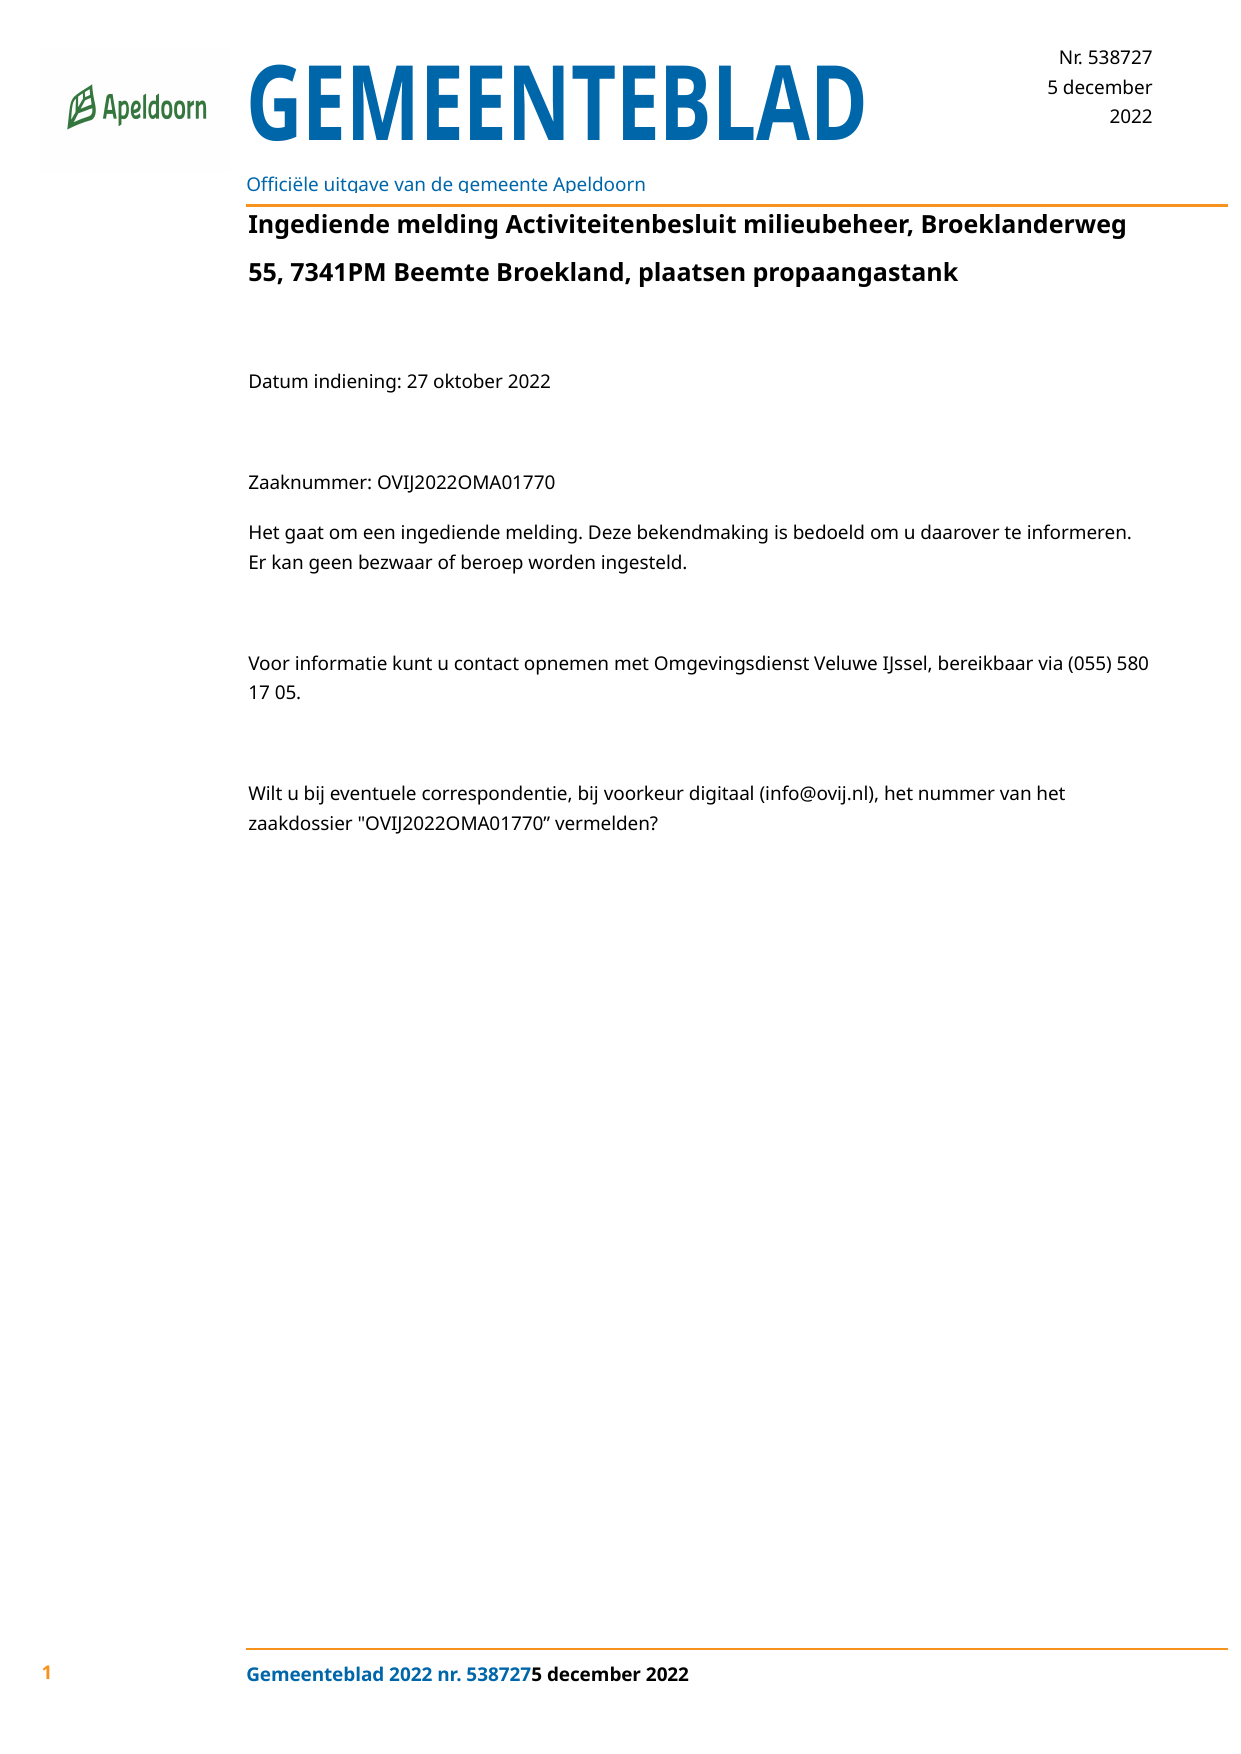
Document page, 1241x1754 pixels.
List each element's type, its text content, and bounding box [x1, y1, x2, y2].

text Zaaknummer: OVIJ2022OMA01770 [248, 469, 1152, 495]
text Het gaat om een ingediende melding. Deze bekendmaking is bedoeld om u daarover te informeren. Er kan geen bezwaar of beroep worden ingesteld. [248, 519, 1152, 575]
text Datum indiening: 27 oktober 2022 [248, 368, 1152, 394]
text Ingediende melding Activiteitenbesluit milieubeheer, Broeklanderweg 55, 7341PM Beemte Broekland, plaatsen propaangastank [248, 207, 1152, 288]
text Wilt u bij eventuele correspondentie, bij voorkeur digitaal (info@ovij.nl), het nummer van het zaakdossier "OVIJ2022OMA01770” vermelden? [248, 780, 1152, 836]
text Voor informatie kunt u contact opnemen met Omgevingsdienst Veluwe IJssel, bereikbaar via (055) 580 17 05. [248, 650, 1152, 705]
picture [41, 47, 231, 172]
